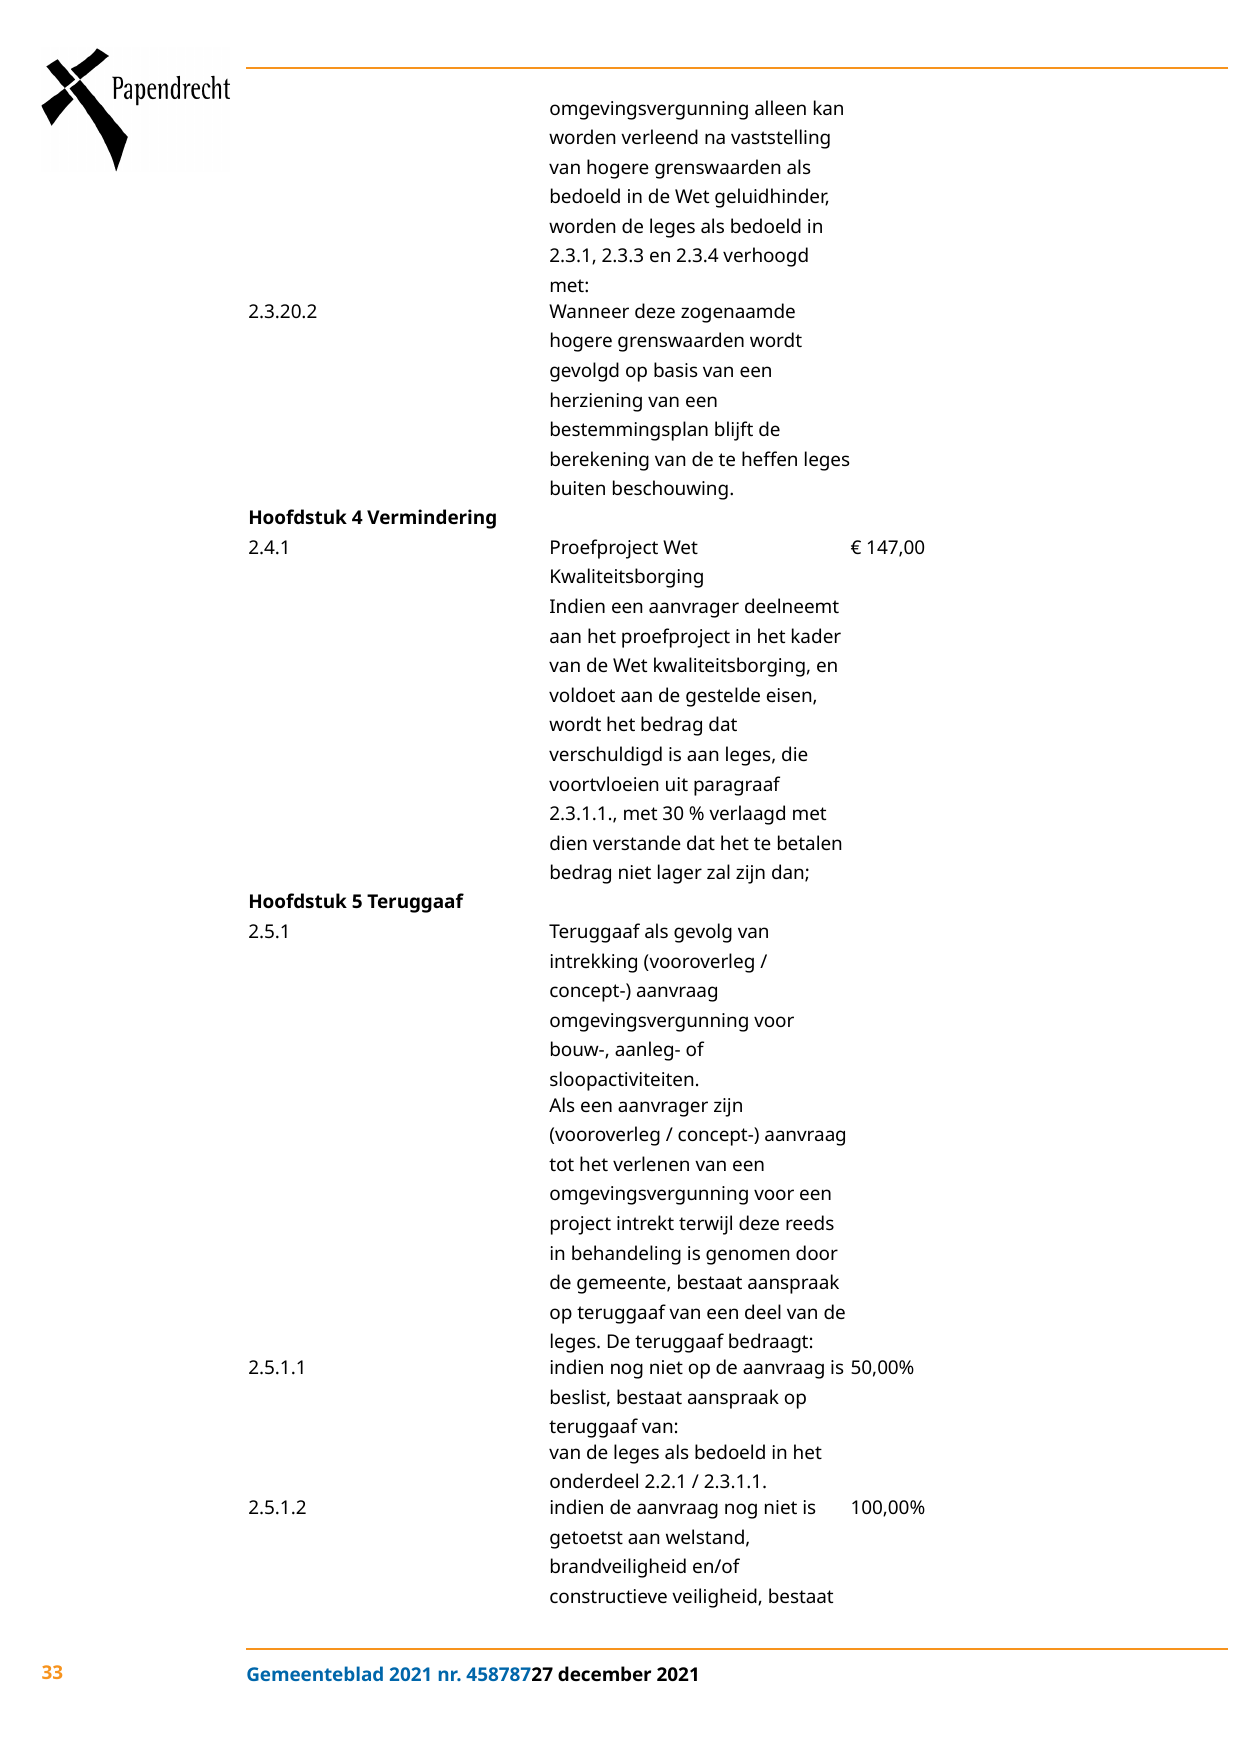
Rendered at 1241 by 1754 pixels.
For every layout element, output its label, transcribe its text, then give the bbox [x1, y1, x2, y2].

table_cell Wanneer deze zogenaamde hogere grenswaarden wordt gevolgd op basis van een herziening van een bestemmingsplan blijft de berekening van de te heffen leges buiten beschouwing. [549, 298, 850, 501]
table_cell 2.3.20.2 [248, 298, 549, 501]
table_header € 147,00 [850, 534, 1152, 885]
table_cell [850, 1092, 1152, 1354]
table_cell 50,00% [850, 1354, 1152, 1439]
table_header 2.5.1 [248, 918, 549, 1092]
table_cell 2.5.1.1 [248, 1354, 549, 1439]
table_cell indien de aanvraag nog niet is getoetst aan welstand, brandveiligheid en/of constructieve veiligheid, bestaat [549, 1495, 850, 1609]
table_cell indien nog niet op de aanvraag is beslist, bestaat aanspraak op teruggaaf van: [549, 1354, 850, 1439]
table_cell 100,00% [850, 1495, 1152, 1609]
table_header Proefproject Wet Kwaliteitsborging Indien een aanvrager deelneemt aan het proefproject in het kader van de Wet kwaliteitsborging, en voldoet aan de gestelde eisen, wordt het bedrag dat verschuldigd is aan leges, die voortvloeien uit paragraaf 2.3.1.1., met 30 % verlaagd met dien verstande dat het te betalen bedrag niet lager zal zijn dan; [549, 534, 850, 885]
table_cell omgevingsvergunning alleen kan worden verleend na vaststelling van hogere grenswaarden als bedoeld in de Wet geluidhinder, worden de leges als bedoeld in 2.3.1, 2.3.3 en 2.3.4 verhoogd met: [549, 95, 850, 298]
table_cell [248, 1439, 549, 1494]
table_cell Als een aanvrager zijn (vooroverleg / concept-) aanvraag tot het verlenen van een omgevingsvergunning voor een project intrekt terwijl deze reeds in behandeling is genomen door de gemeente, bestaat aanspraak op teruggaaf van een deel van de leges. De teruggaaf bedraagt: [549, 1092, 850, 1354]
table_cell [850, 1439, 1152, 1494]
table_header Teruggaaf als gevolg van intrekking (vooroverleg / concept-) aanvraag omgevingsvergunning voor bouw-, aanleg- of sloopactiviteiten. [549, 918, 850, 1092]
table_header [850, 918, 1152, 1092]
text Hoofdstuk 4 Vermindering [248, 504, 1152, 530]
table_cell [850, 298, 1152, 501]
table_cell [248, 1092, 549, 1354]
table_cell [850, 95, 1152, 298]
picture [41, 47, 231, 172]
text Hoofdstuk 5 Teruggaaf [248, 888, 1152, 914]
table_header 2.4.1 [248, 534, 549, 885]
table_cell [248, 95, 549, 298]
table_cell 2.5.1.2 [248, 1495, 549, 1609]
table_cell van de leges als bedoeld in het onderdeel 2.2.1 / 2.3.1.1. [549, 1439, 850, 1494]
